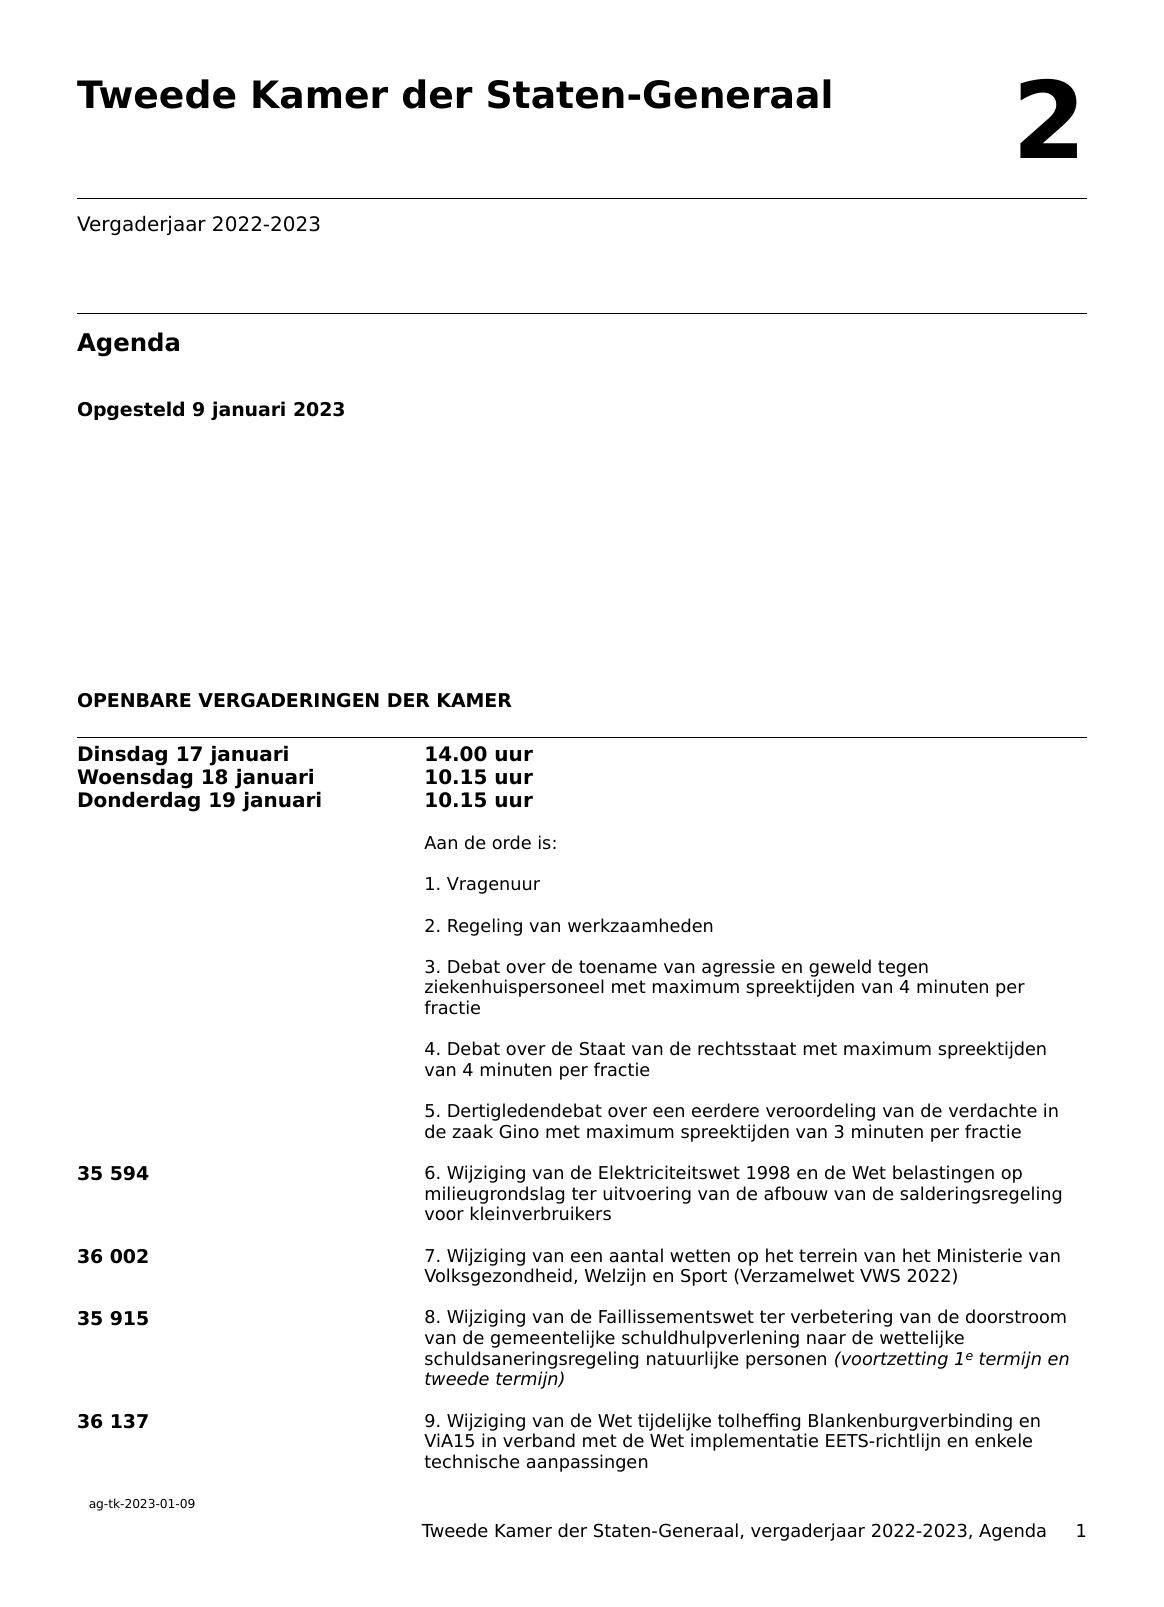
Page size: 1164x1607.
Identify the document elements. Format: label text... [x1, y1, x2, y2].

table_header Tweede Kamer der Staten-Generaal [77, 59, 886, 198]
table_cell [77, 1143, 401, 1163]
table_cell [401, 1246, 418, 1287]
table_cell [401, 854, 418, 874]
table_cell [401, 1081, 418, 1101]
table_cell [401, 1101, 418, 1142]
table_cell 1. Vragenuur [418, 874, 1087, 895]
table_cell [418, 813, 1087, 833]
table_cell [401, 936, 418, 957]
table_cell [77, 1081, 401, 1101]
table_cell 10.15 uur [418, 766, 1087, 789]
table_cell 8. Wijziging van de Faillissementswet ter verbetering van de doorstroom van de gemeentelijke schuldhulpverlening naar de wettelijke schuldsaneringsregeling natuurlijke personen (voortzetting 1e termijn en tweede termijn) [418, 1308, 1087, 1390]
table_cell [77, 854, 401, 874]
subtitle OPENBARE VERGADERINGEN DER KAMER [77, 690, 1087, 712]
table_cell Vergaderjaar 2022-2023 [77, 199, 1087, 313]
table_cell [418, 1081, 1087, 1101]
table_header 14.00 uur [418, 738, 1087, 766]
table_cell [401, 1143, 418, 1163]
table_cell [77, 916, 401, 936]
table_cell [77, 874, 401, 895]
table_cell [401, 1019, 418, 1039]
table_cell [77, 1019, 401, 1039]
table_cell [77, 1390, 401, 1411]
table_cell [401, 833, 418, 854]
table_cell [77, 895, 401, 916]
table_cell 10.15 uur [418, 789, 1087, 812]
table_cell [401, 874, 418, 895]
table_cell [77, 813, 401, 833]
table_cell [401, 766, 418, 789]
table_cell [418, 1143, 1087, 1163]
table_cell [401, 957, 418, 1019]
table_cell [77, 833, 401, 854]
table_cell [77, 1287, 401, 1307]
table_cell [401, 1390, 418, 1411]
table_cell [77, 957, 401, 1019]
table_cell 35 594 [77, 1163, 401, 1225]
table_cell [77, 1039, 401, 1081]
table_cell [401, 1411, 418, 1472]
text ag-tk-2023-01-09 [88, 1497, 323, 1511]
table_cell Agenda [77, 314, 422, 357]
table_cell [401, 813, 418, 833]
table_cell 4. Debat over de Staat van de rechtsstaat met maximum spreektijden van 4 minuten per fractie [418, 1039, 1087, 1081]
table_cell [418, 936, 1087, 957]
table_cell 36 002 [77, 1246, 401, 1287]
table_cell [401, 1225, 418, 1246]
table_cell [418, 1287, 1087, 1307]
table_cell [77, 1225, 401, 1246]
table_header Dinsdag 17 januari [77, 738, 401, 766]
table_cell [401, 789, 418, 812]
table_cell 36 137 [77, 1411, 401, 1472]
table_cell 5. Dertigledendebat over een eerdere veroordeling van de verdachte in de zaak Gino met maximum spreektijden van 3 minuten per fractie [418, 1101, 1087, 1142]
table_cell [401, 1308, 418, 1390]
table_cell [422, 314, 1087, 357]
table_cell 2. Regeling van werkzaamheden [418, 916, 1087, 936]
table_cell [418, 895, 1087, 916]
table_cell [401, 916, 418, 936]
table_cell [77, 936, 401, 957]
table_cell [418, 854, 1087, 874]
table_cell 7. Wijziging van een aantal wetten op het terrein van het Ministerie van Volksgezondheid, Welzijn en Sport (Verzamelwet VWS 2022) [418, 1246, 1087, 1287]
table_cell 35 915 [77, 1308, 401, 1390]
table_cell [401, 895, 418, 916]
table_cell [418, 1225, 1087, 1246]
table_cell Donderdag 19 januari [77, 789, 401, 812]
table_header [401, 738, 418, 766]
table_cell [401, 1163, 418, 1225]
table_cell [418, 1390, 1087, 1411]
table_cell [77, 1101, 401, 1142]
table_cell [418, 1019, 1087, 1039]
table_cell 6. Wijziging van de Elektriciteitswet 1998 en de Wet belastingen op milieugrondslag ter uitvoering van de afbouw van de salderingsregeling voor kleinverbruikers [418, 1163, 1087, 1225]
table_cell 9. Wijziging van de Wet tijdelijke tolheffing Blankenburgverbinding en ViA15 in verband met de Wet implementatie EETS-richtlijn en enkele technische aanpassingen [418, 1411, 1087, 1472]
table_header 2 [886, 59, 1087, 198]
table_cell [401, 1287, 418, 1307]
table_cell Aan de orde is: [418, 833, 1087, 854]
text Opgesteld 9 januari 2023 [77, 399, 1087, 421]
table_cell Woensdag 18 januari [77, 766, 401, 789]
table_cell 3. Debat over de toename van agressie en geweld tegen ziekenhuispersoneel met maximum spreektijden van 4 minuten per fractie [418, 957, 1087, 1019]
table_cell [401, 1039, 418, 1081]
